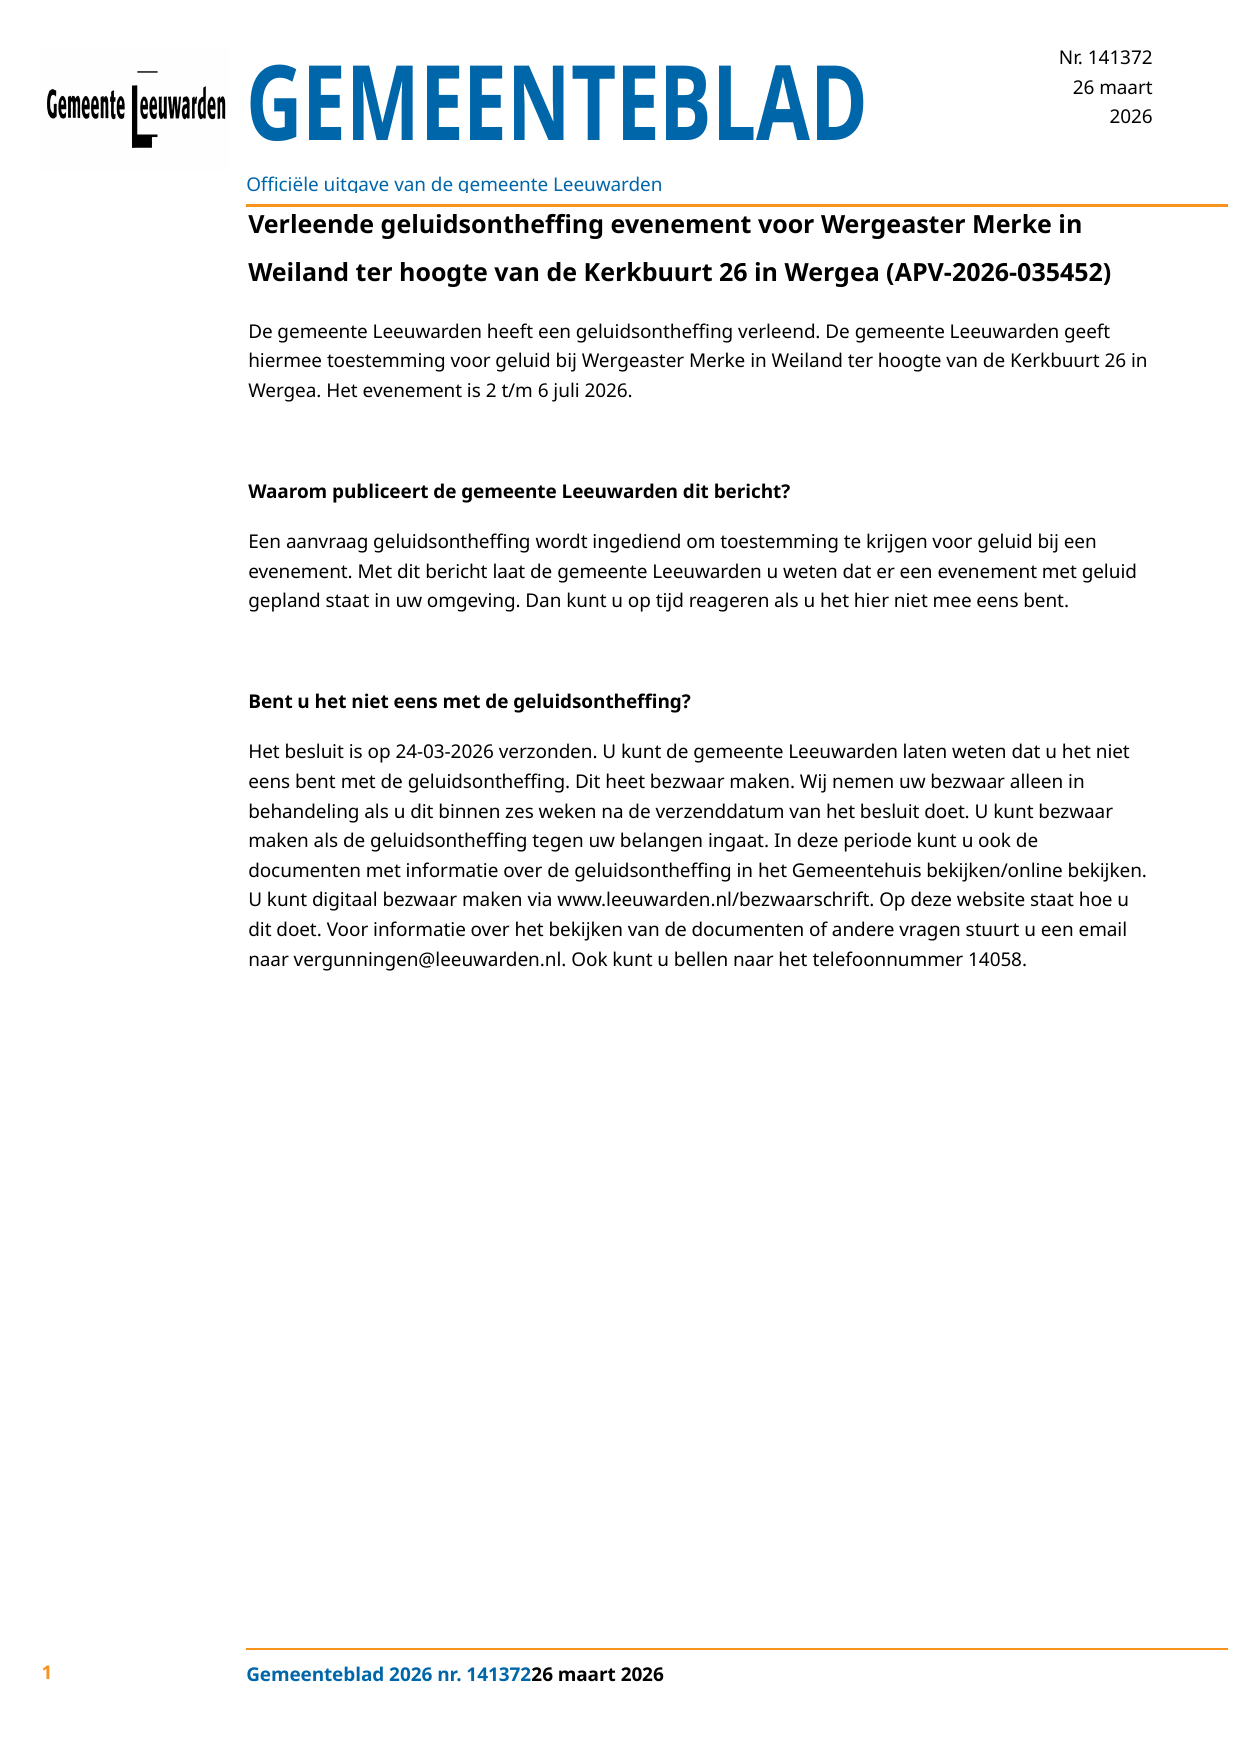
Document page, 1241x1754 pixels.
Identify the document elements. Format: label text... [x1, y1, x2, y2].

picture [41, 47, 231, 172]
text Waarom publiceert de gemeente Leeuwarden dit bericht? [248, 478, 1152, 504]
text Bent u het niet eens met de geluidsontheffing? [248, 688, 1152, 714]
text De gemeente Leeuwarden heeft een geluidsontheffing verleend. De gemeente Leeuwarden geeft hiermee toestemming voor geluid bij Wergeaster Merke in Weiland ter hoogte van de Kerkbuurt 26 in Wergea. Het evenement is 2 t/m 6 juli 2026. [248, 318, 1152, 403]
text Het besluit is op 24-03-2026 verzonden. U kunt de gemeente Leeuwarden laten weten dat u het niet eens bent met de geluidsontheffing. Dit heet bezwaar maken. Wij nemen uw bezwaar alleen in behandeling als u dit binnen zes weken na de verzenddatum van het besluit doet. U kunt bezwaar maken als de geluidsontheffing tegen uw belangen ingaat. In deze periode kunt u ook de documenten met informatie over de geluidsontheffing in het Gemeentehuis bekijken/online bekijken. U kunt digitaal bezwaar maken via www.leeuwarden.nl/bezwaarschrift. Op deze website staat hoe u dit doet. Voor informatie over het bekijken van de documenten of andere vragen stuurt u een email naar vergunningen@leeuwarden.nl. Ook kunt u bellen naar het telefoonnummer 14058. [248, 739, 1152, 972]
text Verleende geluidsontheffing evenement voor Wergeaster Merke in Weiland ter hoogte van de Kerkbuurt 26 in Wergea (APV-2026-035452) [248, 207, 1152, 288]
text Een aanvraag geluidsontheffing wordt ingediend om toestemming te krijgen voor geluid bij een evenement. Met dit bericht laat de gemeente Leeuwarden u weten dat er een evenement met geluid gepland staat in uw omgeving. Dan kunt u op tijd reageren als u het hier niet mee eens bent. [248, 528, 1152, 613]
